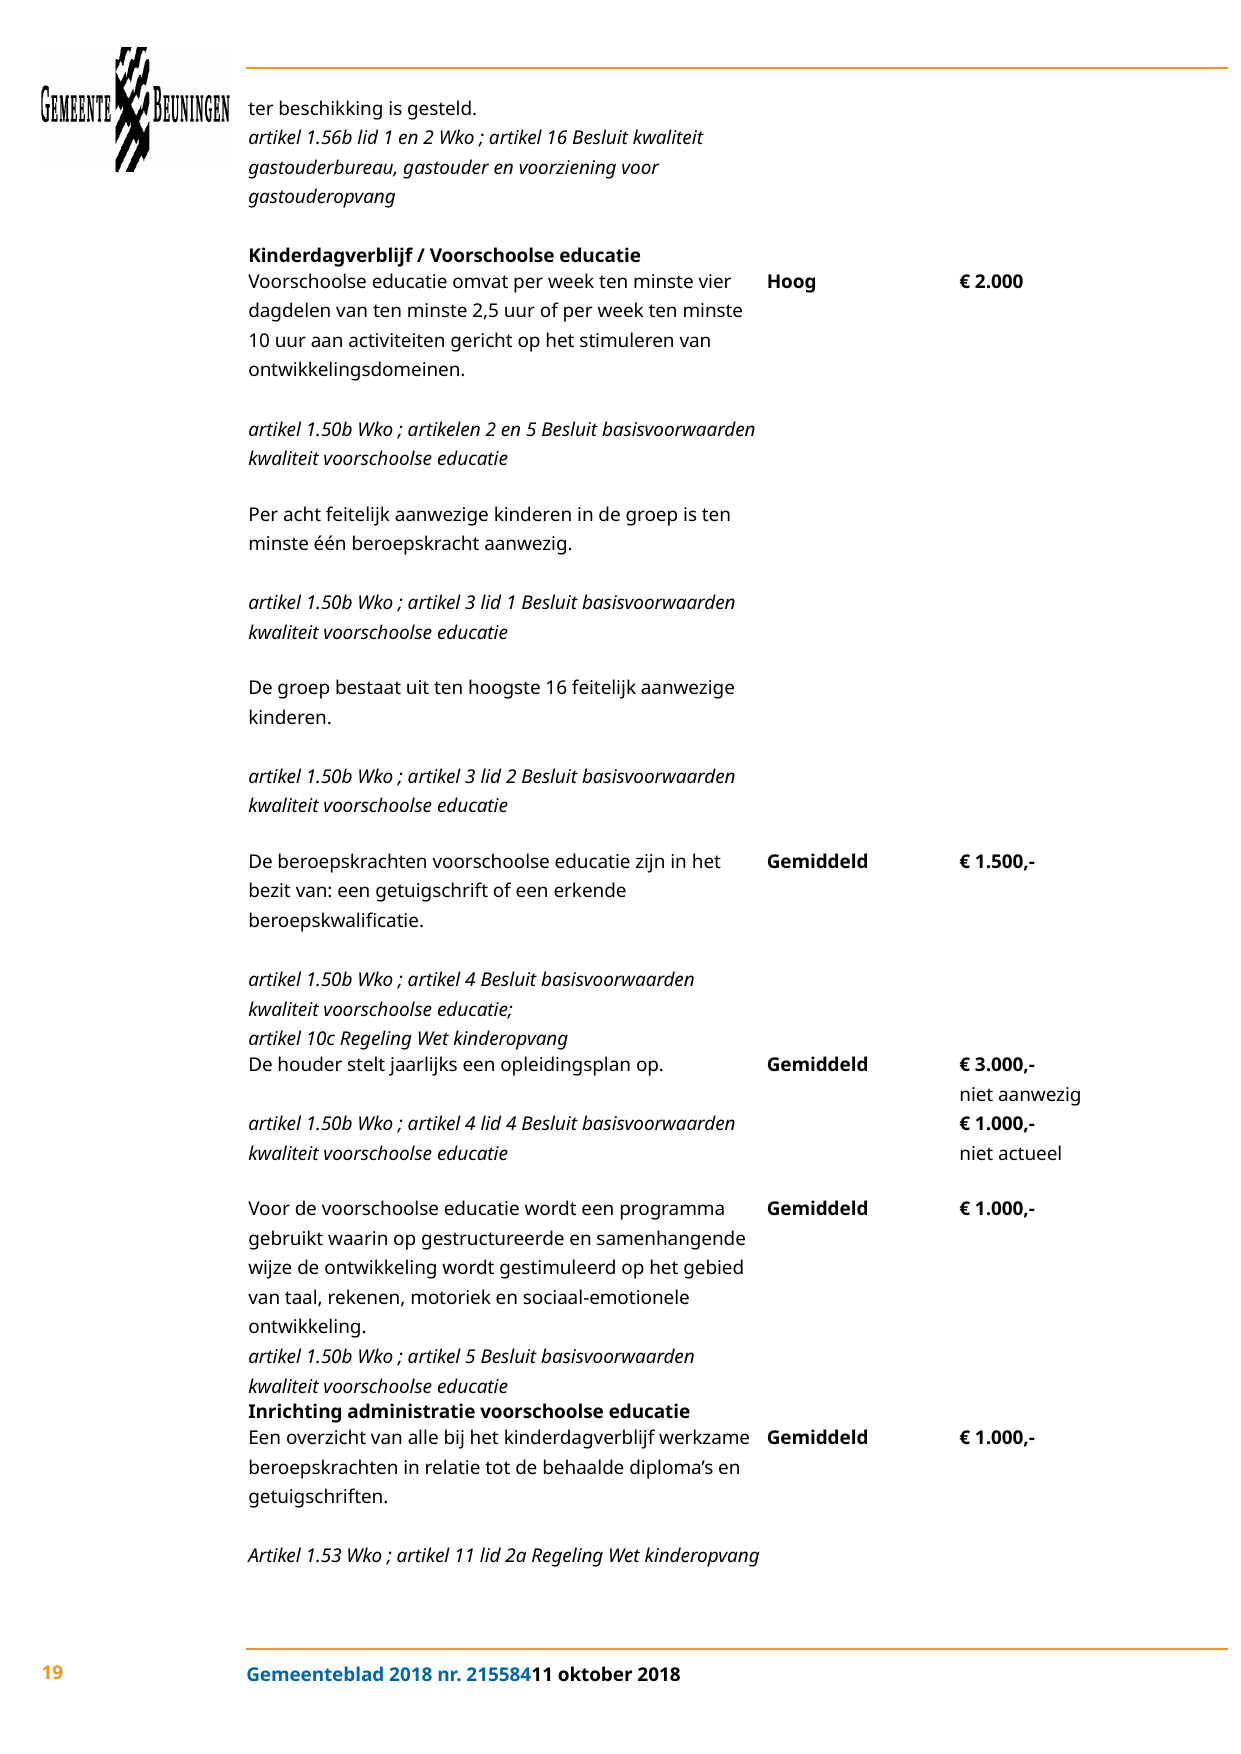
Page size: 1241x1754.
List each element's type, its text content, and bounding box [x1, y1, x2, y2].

table_cell Per acht feitelijk aanwezige kinderen in de groep is ten minste één beroepskracht aanwezig. artikel 1.50b Wko ; artikel 3 lid 1 Besluit basisvoorwaarden kwaliteit voorschoolse educatie [248, 501, 767, 674]
table_cell Gemiddeld [767, 1051, 959, 1195]
table_cell Voor de voorschoolse educatie wordt een programma gebruikt waarin op gestructureerde en samenhangende wijze de ontwikkeling wordt gestimuleerd op het gebied van taal, rekenen, motoriek en sociaal-emotionele ontwikkeling. artikel 1.50b Wko ; artikel 5 Besluit basisvoorwaarden kwaliteit voorschoolse educatie [248, 1195, 767, 1398]
table_cell [959, 674, 1152, 848]
picture [41, 47, 231, 172]
table_cell ter beschikking is gesteld. artikel 1.56b lid 1 en 2 Wko ; artikel 16 Besluit kwaliteit gastouderbureau, gastouder en voorziening voor gastouderopvang [248, 95, 767, 209]
table_cell De groep bestaat uit ten hoogste 16 feitelijk aanwezige kinderen. artikel 1.50b Wko ; artikel 3 lid 2 Besluit basisvoorwaarden kwaliteit voorschoolse educatie [248, 674, 767, 848]
table_cell Gemiddeld [767, 848, 959, 1051]
table_cell [767, 95, 959, 209]
table_cell Een overzicht van alle bij het kinderdagverblijf werkzame beroepskrachten in relatie tot de behaalde diploma’s en getuigschriften. Artikel 1.53 Wko ; artikel 11 lid 2a Regeling Wet kinderopvang [248, 1424, 767, 1598]
table_cell Inrichting administratie voorschoolse educatie [248, 1399, 1152, 1424]
table_cell De houder stelt jaarlijks een opleidingsplan op. artikel 1.50b Wko ; artikel 4 lid 4 Besluit basisvoorwaarden kwaliteit voorschoolse educatie [248, 1051, 767, 1195]
table_header Kinderdagverblijf / Voorschoolse educatie [248, 242, 1152, 268]
table_cell € 1.000,- [959, 1195, 1152, 1398]
table_cell € 2.000 [959, 268, 1152, 501]
table_cell € 3.000,- niet aanwezig € 1.000,- niet actueel [959, 1051, 1152, 1195]
table_cell [767, 501, 959, 674]
table_cell Gemiddeld [767, 1424, 959, 1598]
table_cell [959, 95, 1152, 209]
table_cell [767, 674, 959, 848]
table_cell Gemiddeld [767, 1195, 959, 1398]
table_cell De beroepskrachten voorschoolse educatie zijn in het bezit van: een getuigschrift of een erkende beroepskwalificatie. artikel 1.50b Wko ; artikel 4 Besluit basisvoorwaarden kwaliteit voorschoolse educatie; artikel 10c Regeling Wet kinderopvang [248, 848, 767, 1051]
table_cell Hoog [767, 268, 959, 501]
table_cell [959, 501, 1152, 674]
table_cell € 1.000,- [959, 1424, 1152, 1598]
table_cell Voorschoolse educatie omvat per week ten minste vier dagdelen van ten minste 2,5 uur of per week ten minste 10 uur aan activiteiten gericht op het stimuleren van ontwikkelingsdomeinen. artikel 1.50b Wko ; artikelen 2 en 5 Besluit basisvoorwaarden kwaliteit voorschoolse educatie [248, 268, 767, 501]
table_cell € 1.500,- [959, 848, 1152, 1051]
